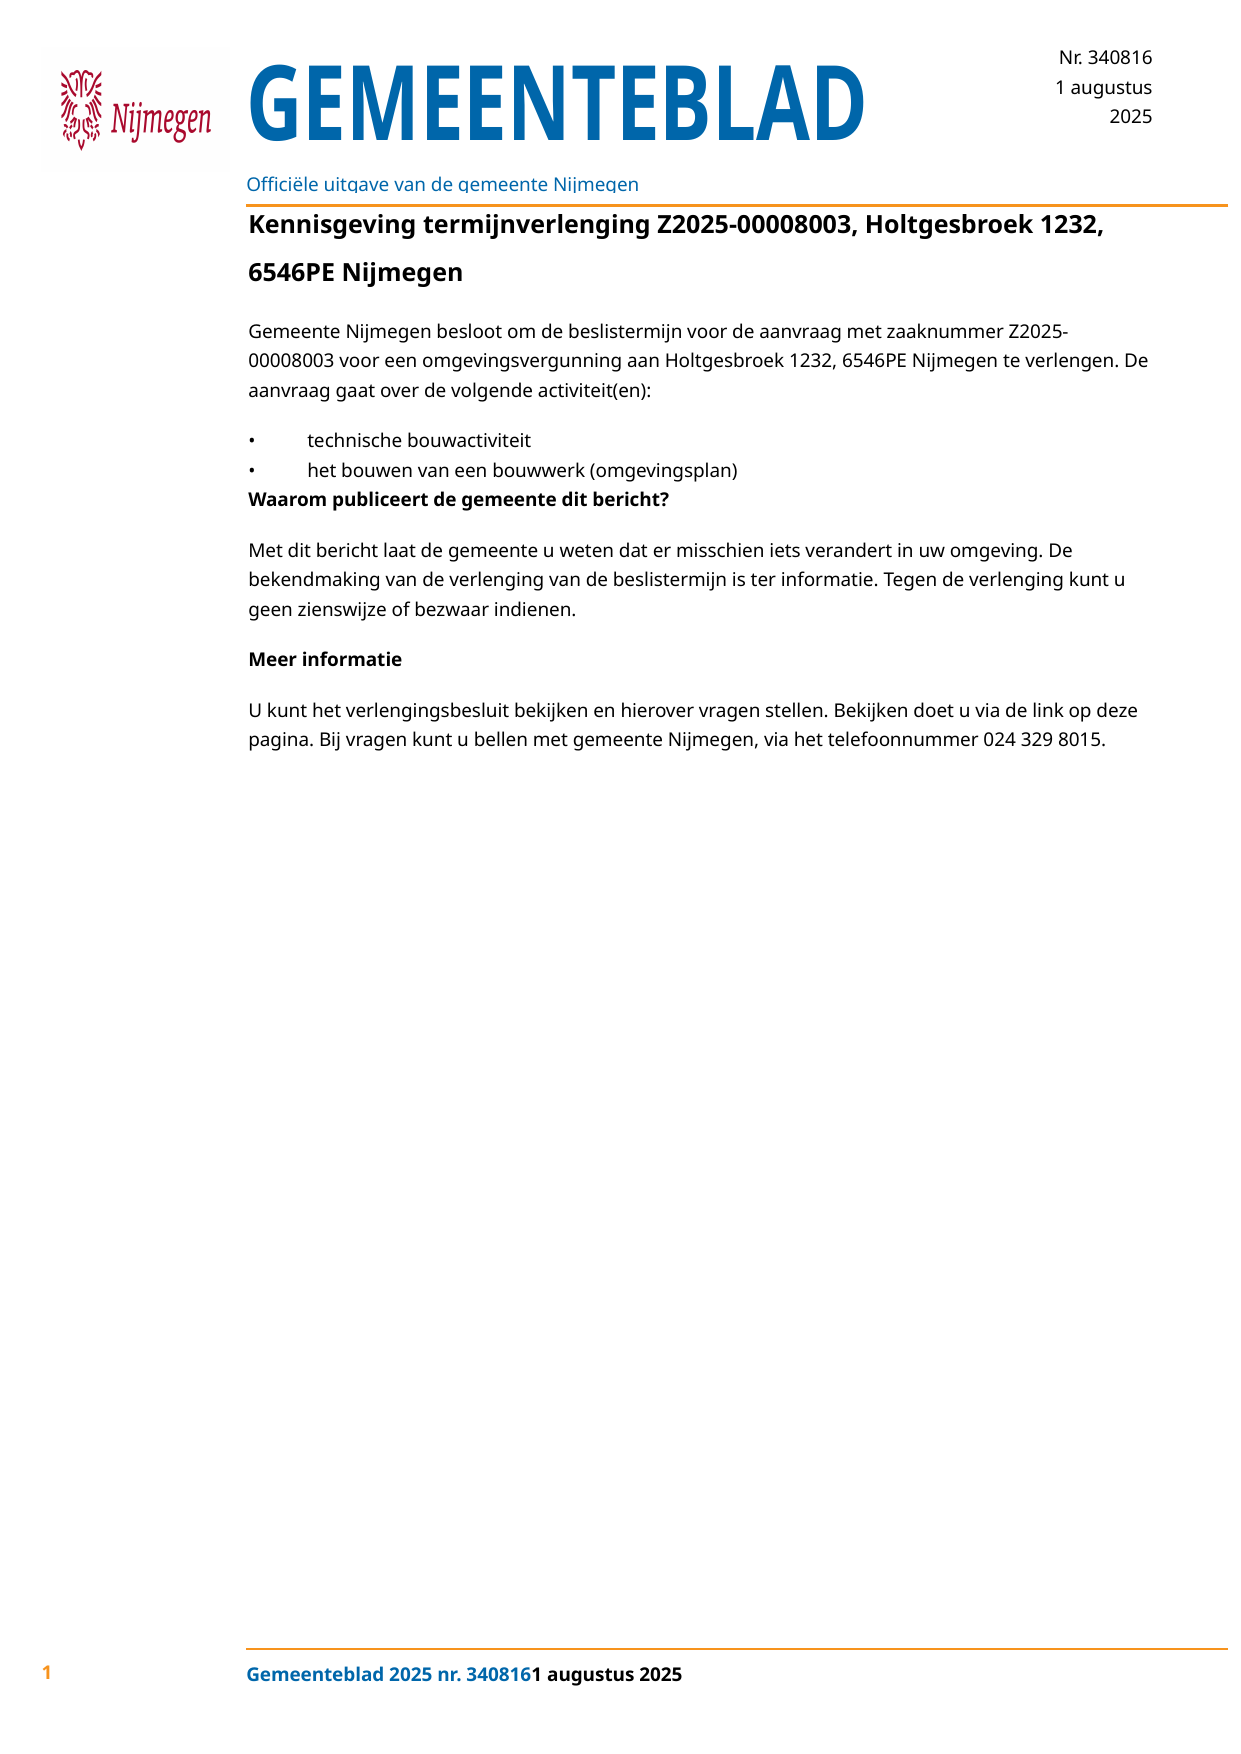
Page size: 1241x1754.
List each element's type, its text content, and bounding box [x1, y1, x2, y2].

text U kunt het verlengingsbesluit bekijken en hierover vragen stellen. Bekijken doet u via de link op deze pagina. Bij vragen kunt u bellen met gemeente Nijmegen, via het telefoonnummer 024 329 8015. [248, 697, 1152, 752]
text Kennisgeving termijnverlenging Z2025-00008003, Holtgesbroek 1232, 6546PE Nijmegen [248, 207, 1152, 288]
list technische bouwactiviteit [248, 427, 1152, 453]
text Gemeente Nijmegen besloot om de beslistermijn voor de aanvraag met zaaknummer Z2025-00008003 voor een omgevingsvergunning aan Holtgesbroek 1232, 6546PE Nijmegen te verlengen. De aanvraag gaat over de volgende activiteit(en): [248, 318, 1152, 403]
text Meer informatie [248, 647, 1152, 672]
text Waarom publiceert de gemeente dit bericht? [248, 487, 1152, 512]
text Met dit bericht laat de gemeente u weten dat er misschien iets verandert in uw omgeving. De bekendmaking van de verlenging van de beslistermijn is ter informatie. Tegen de verlenging kunt u geen zienswijze of bezwaar indienen. [248, 537, 1152, 622]
list het bouwen van een bouwwerk (omgevingsplan) [248, 457, 1152, 483]
picture [41, 47, 231, 172]
